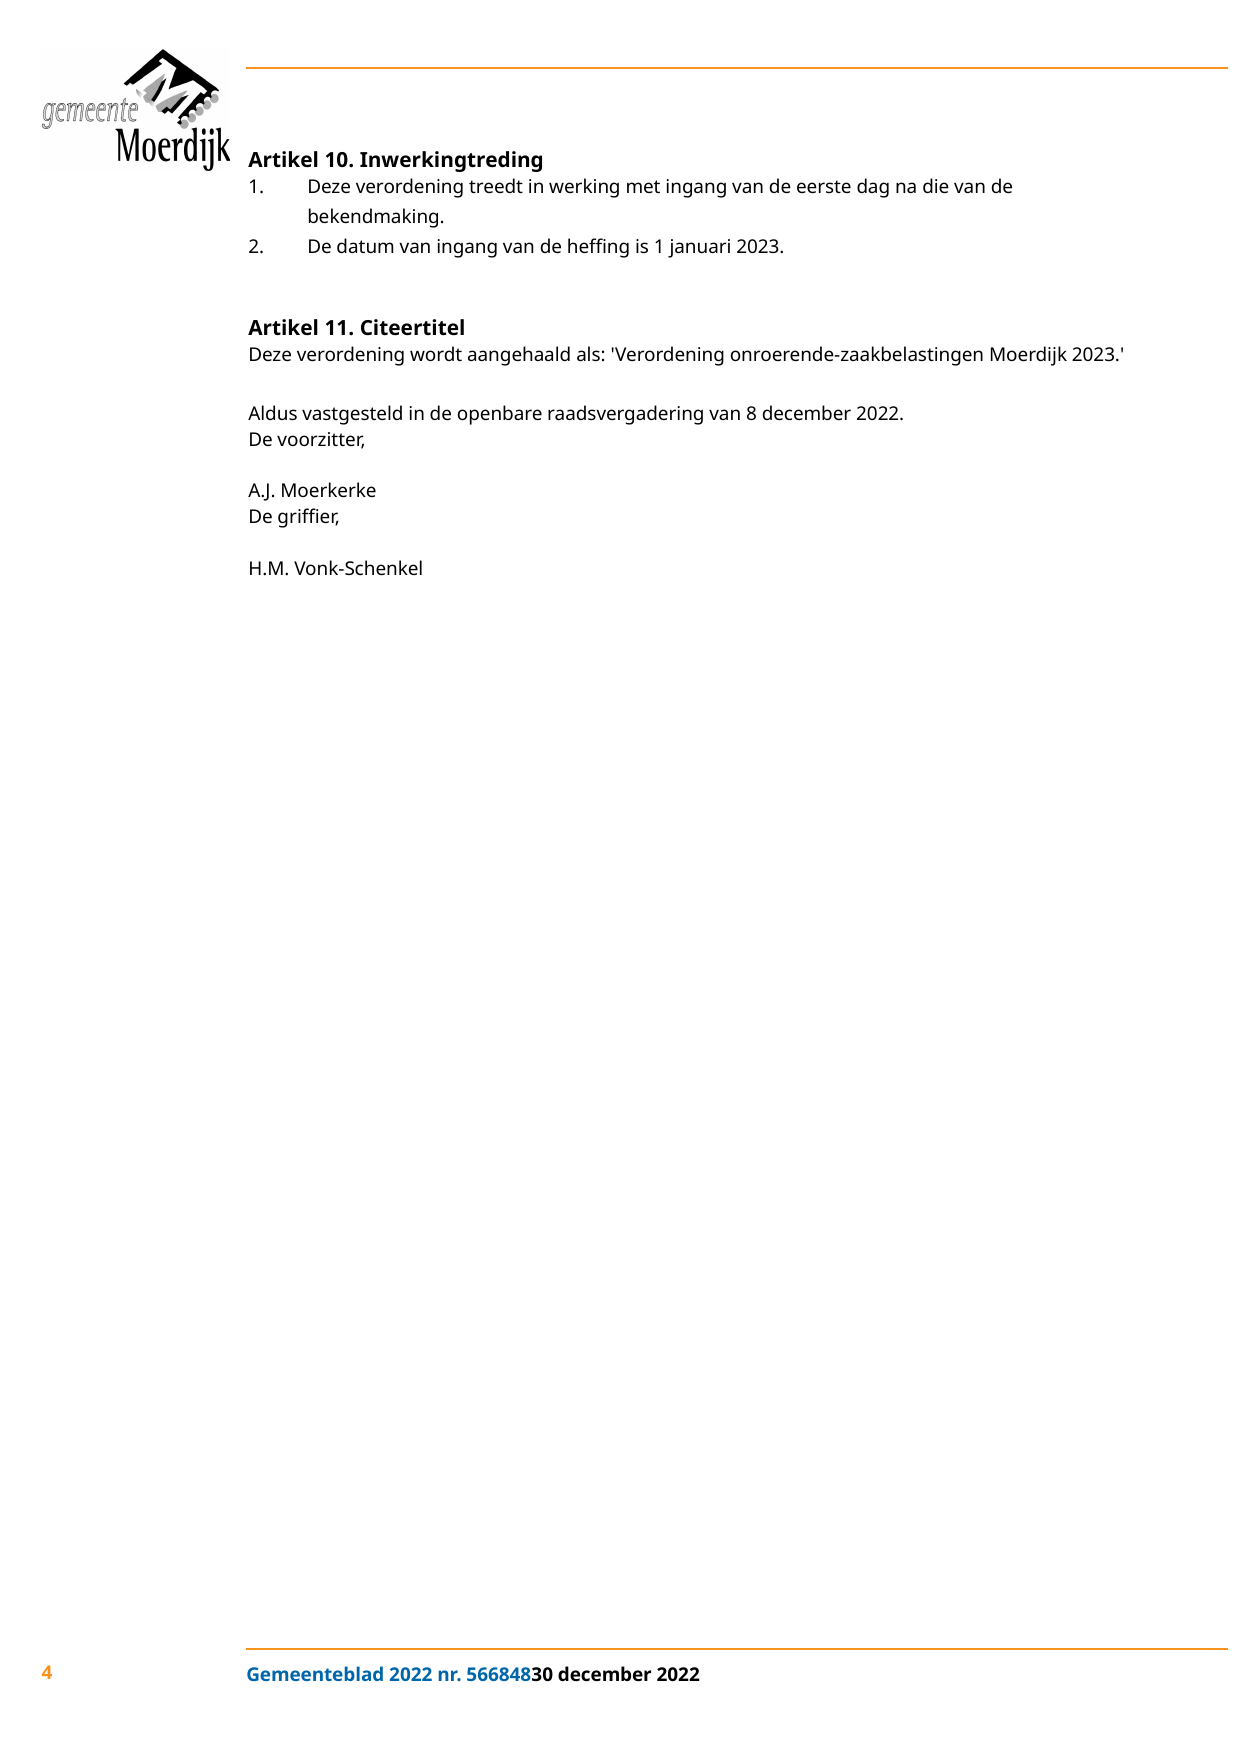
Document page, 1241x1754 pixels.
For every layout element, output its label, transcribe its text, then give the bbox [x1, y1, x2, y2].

text Aldus vastgesteld in de openbare raadsvergadering van 8 december 2022. [248, 400, 1152, 426]
list De datum van ingang van de heffing is 1 januari 2023. [248, 233, 1152, 258]
text De voorzitter, [248, 426, 1152, 452]
text A.J. Moerkerke [248, 478, 1152, 503]
picture [41, 47, 231, 172]
text Deze verordening wordt aangehaald als: 'Verordening onroerende-zaakbelastingen Moerdijk 2023.' [248, 341, 1152, 367]
text De griffier, [248, 503, 1152, 529]
text Artikel 10. Inwerkingtreding [248, 145, 1152, 174]
text H.M. Vonk-Schenkel [248, 555, 1152, 581]
text Artikel 11. Citeertitel [248, 313, 1152, 341]
list Deze verordening treedt in werking met ingang van de eerste dag na die van de bekendmaking. [248, 174, 1152, 229]
